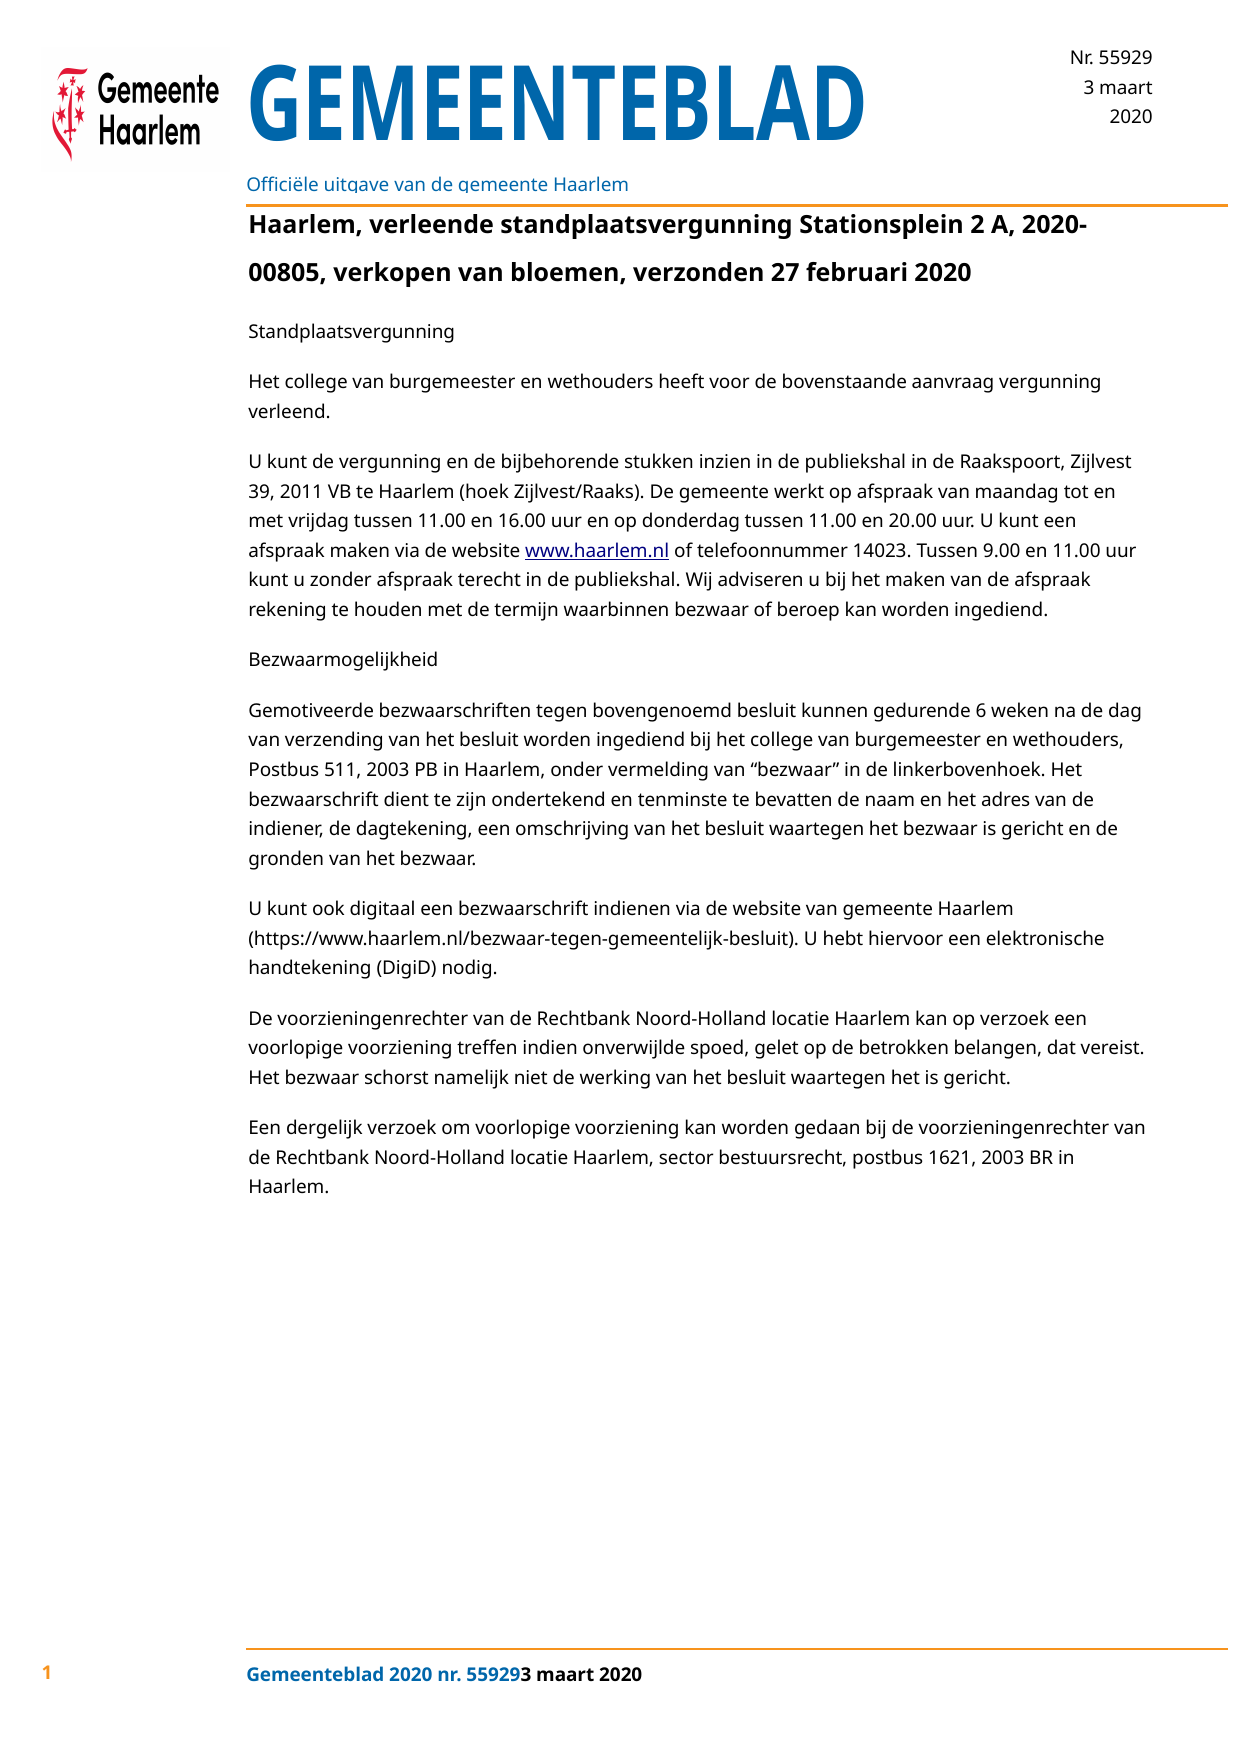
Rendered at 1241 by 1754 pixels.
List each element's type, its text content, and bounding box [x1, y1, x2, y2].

text Standplaatsvergunning [248, 318, 1152, 344]
text U kunt ook digitaal een bezwaarschrift indienen via de website van gemeente Haarlem (https://www.haarlem.nl/bezwaar-tegen-gemeentelijk-besluit). U hebt hiervoor een elektronische handtekening (DigiD) nodig. [248, 895, 1152, 980]
picture [41, 47, 231, 172]
text Gemotiveerde bezwaarschriften tegen bovengenoemd besluit kunnen gedurende 6 weken na de dag van verzending van het besluit worden ingediend bij het college van burgemeester en wethouders, Postbus 511, 2003 PB in Haarlem, onder vermelding van “bezwaar” in de linkerbovenhoek. Het bezwaarschrift dient te zijn ondertekend en tenminste te bevatten de naam en het adres van de indiener, de dagtekening, een omschrijving van het besluit waartegen het bezwaar is gericht en de gronden van het bezwaar. [248, 697, 1152, 871]
text De voorzieningenrechter van de Rechtbank Noord-Holland locatie Haarlem kan op verzoek een voorlopige voorziening treffen indien onverwijlde spoed, gelet op de betrokken belangen, dat vereist. Het bezwaar schorst namelijk niet de werking van het besluit waartegen het is gericht. [248, 1005, 1152, 1090]
text Het college van burgemeester en wethouders heeft voor de bovenstaande aanvraag vergunning verleend. [248, 368, 1152, 424]
text Een dergelijk verzoek om voorlopige voorziening kan worden gedaan bij de voorzieningenrechter van de Rechtbank Noord-Holland locatie Haarlem, sector bestuursrecht, postbus 1621, 2003 BR in Haarlem. [248, 1114, 1152, 1199]
text U kunt de vergunning en de bijbehorende stukken inzien in de publiekshal in de Raakspoort, Zijlvest 39, 2011 VB te Haarlem (hoek Zijlvest/Raaks). De gemeente werkt op afspraak van maandag tot en met vrijdag tussen 11.00 en 16.00 uur en op donderdag tussen 11.00 en 20.00 uur. U kunt een afspraak maken via de website www.haarlem.nl of telefoonnummer 14023. Tussen 9.00 en 11.00 uur kunt u zonder afspraak terecht in de publiekshal. Wij adviseren u bij het maken van de afspraak rekening te houden met de termijn waarbinnen bezwaar of beroep kan worden ingediend. [248, 448, 1152, 622]
text Haarlem, verleende standplaatsvergunning Stationsplein 2 A, 2020-00805, verkopen van bloemen, verzonden 27 februari 2020 [248, 207, 1152, 288]
text Bezwaarmogelijkheid [248, 647, 1152, 672]
